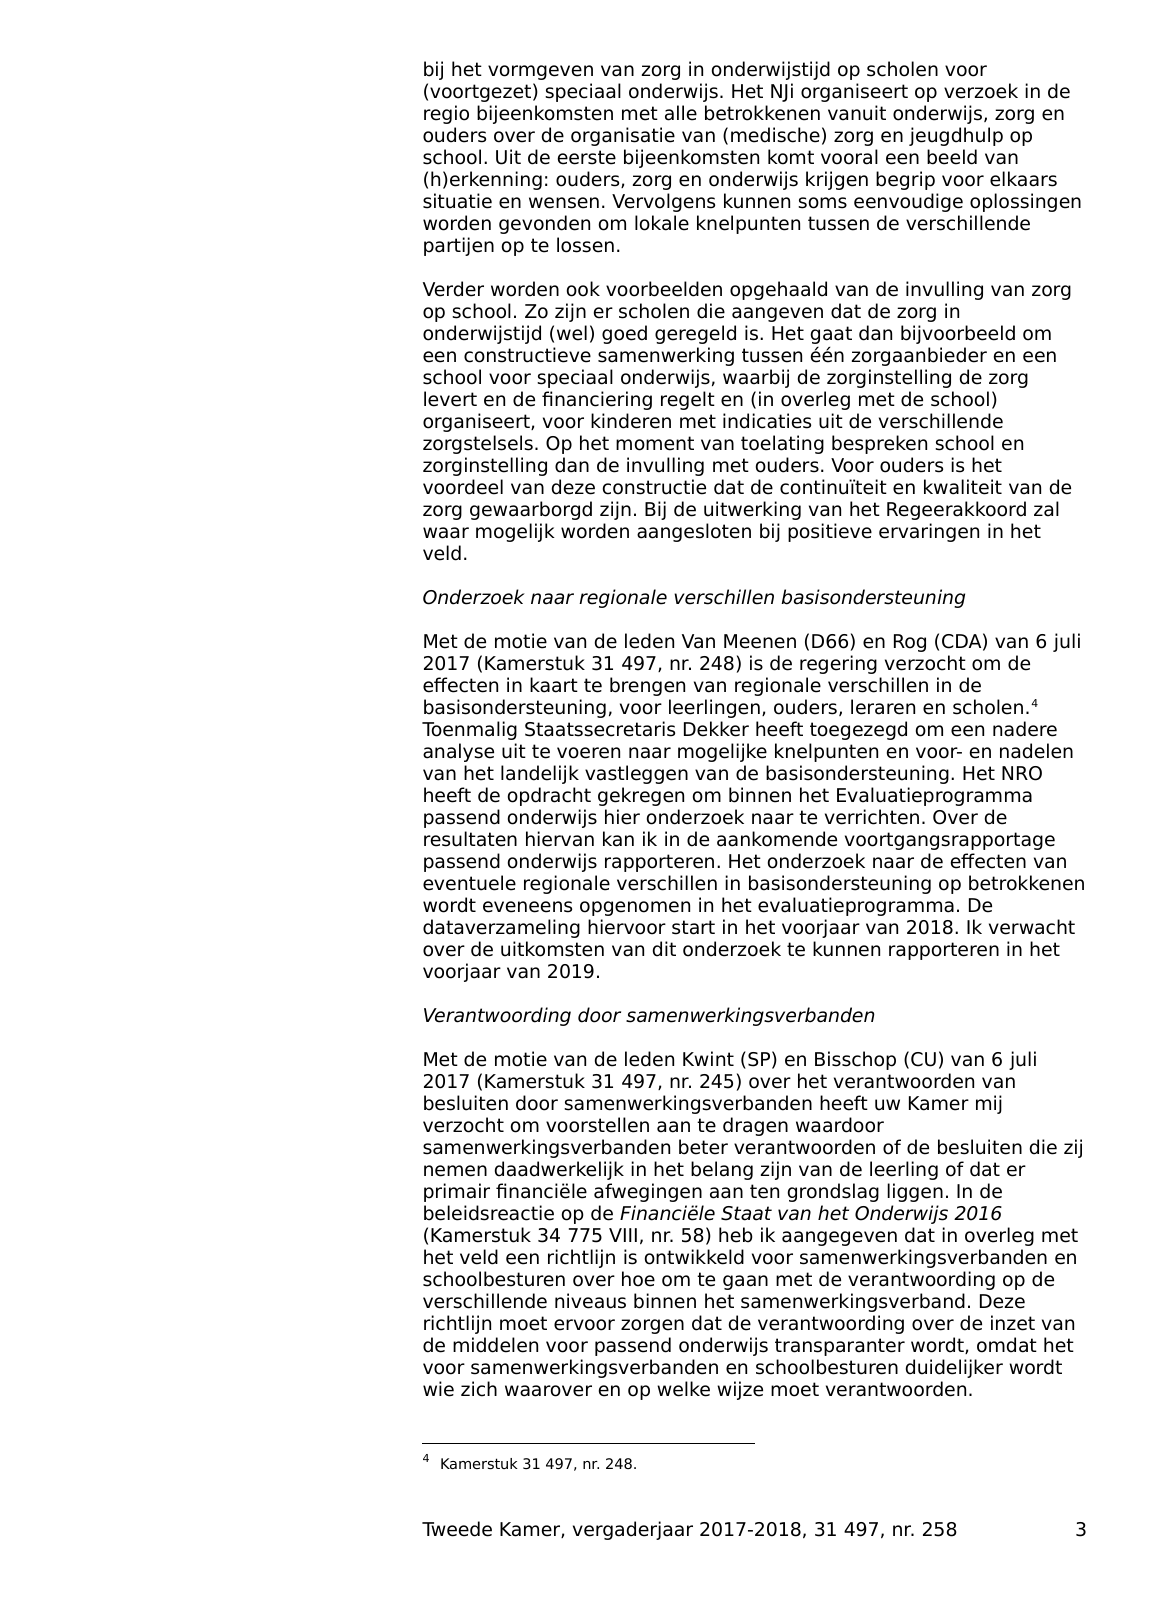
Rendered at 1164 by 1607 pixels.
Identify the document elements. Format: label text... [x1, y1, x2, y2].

text Verder worden ook voorbeelden opgehaald van de invulling van zorg op school. Zo zijn er scholen die aangeven dat de zorg in onderwijstijd (wel) goed geregeld is. Het gaat dan bijvoorbeeld om een constructieve samenwerking tussen één zorgaanbieder en een school voor speciaal onderwijs, waarbij de zorginstelling de zorg levert en de financiering regelt en (in overleg met de school) organiseert, voor kinderen met indicaties uit de verschillende zorgstelsels. Op het moment van toelating bespreken school en zorginstelling dan de invulling met ouders. Voor ouders is het voordeel van deze constructie dat de continuïteit en kwaliteit van de zorg gewaarborgd zijn. Bij de uitwerking van het Regeerakkoord zal waar mogelijk worden aangesloten bij positieve ervaringen in het veld. [422, 279, 1087, 565]
subtitle Onderzoek naar regionale verschillen basisondersteuning [422, 587, 1087, 609]
text Kamerstuk 31 497, nr. 248. [422, 1452, 1087, 1474]
text Met de motie van de leden Van Meenen (D66) en Rog (CDA) van 6 juli 2017 (Kamerstuk 31 497, nr. 248) is de regering verzocht om de effecten in kaart te brengen van regionale verschillen in de basisondersteuning, voor leerlingen, ouders, leraren en scholen. Toenmalig Staatssecretaris Dekker heeft toegezegd om een nadere analyse uit te voeren naar mogelijke knelpunten en voor- en nadelen van het landelijk vastleggen van de basisondersteuning. Het NRO heeft de opdracht gekregen om binnen het Evaluatieprogramma passend onderwijs hier onderzoek naar te verrichten. Over de resultaten hiervan kan ik in de aankomende voortgangsrapportage passend onderwijs rapporteren. Het onderzoek naar de effecten van eventuele regionale verschillen in basisondersteuning op betrokkenen wordt eveneens opgenomen in het evaluatieprogramma. De dataverzameling hiervoor start in het voorjaar van 2018. Ik verwacht over de uitkomsten van dit onderzoek te kunnen rapporteren in het voorjaar van 2019. [422, 631, 1087, 983]
text Met de motie van de leden Kwint (SP) en Bisschop (CU) van 6 juli 2017 (Kamerstuk 31 497, nr. 245) over het verantwoorden van besluiten door samenwerkingsverbanden heeft uw Kamer mij verzocht om voorstellen aan te dragen waardoor samenwerkingsverbanden beter verantwoorden of de besluiten die zij nemen daadwerkelijk in het belang zijn van de leerling of dat er primair financiële afwegingen aan ten grondslag liggen. In de beleidsreactie op de Financiële Staat van het Onderwijs 2016 (Kamerstuk 34 775 VIII, nr. 58) heb ik aangegeven dat in overleg met het veld een richtlijn is ontwikkeld voor samenwerkingsverbanden en schoolbesturen over hoe om te gaan met de verantwoording op de verschillende niveaus binnen het samenwerkingsverband. Deze richtlijn moet ervoor zorgen dat de verantwoording over de inzet van de middelen voor passend onderwijs transparanter wordt, omdat het voor samenwerkingsverbanden en schoolbesturen duidelijker wordt wie zich waarover en op welke wijze moet verantwoorden. [422, 1049, 1087, 1401]
text bij het vormgeven van zorg in onderwijstijd op scholen voor (voortgezet) speciaal onderwijs. Het NJi organiseert op verzoek in de regio bijeenkomsten met alle betrokkenen vanuit onderwijs, zorg en ouders over de organisatie van (medische) zorg en jeugdhulp op school. Uit de eerste bijeenkomsten komt vooral een beeld van (h)erkenning: ouders, zorg en onderwijs krijgen begrip voor elkaars situatie en wensen. Vervolgens kunnen soms eenvoudige oplossingen worden gevonden om lokale knelpunten tussen de verschillende partijen op te lossen. [422, 59, 1087, 257]
subtitle Verantwoording door samenwerkingsverbanden [422, 1005, 1087, 1027]
